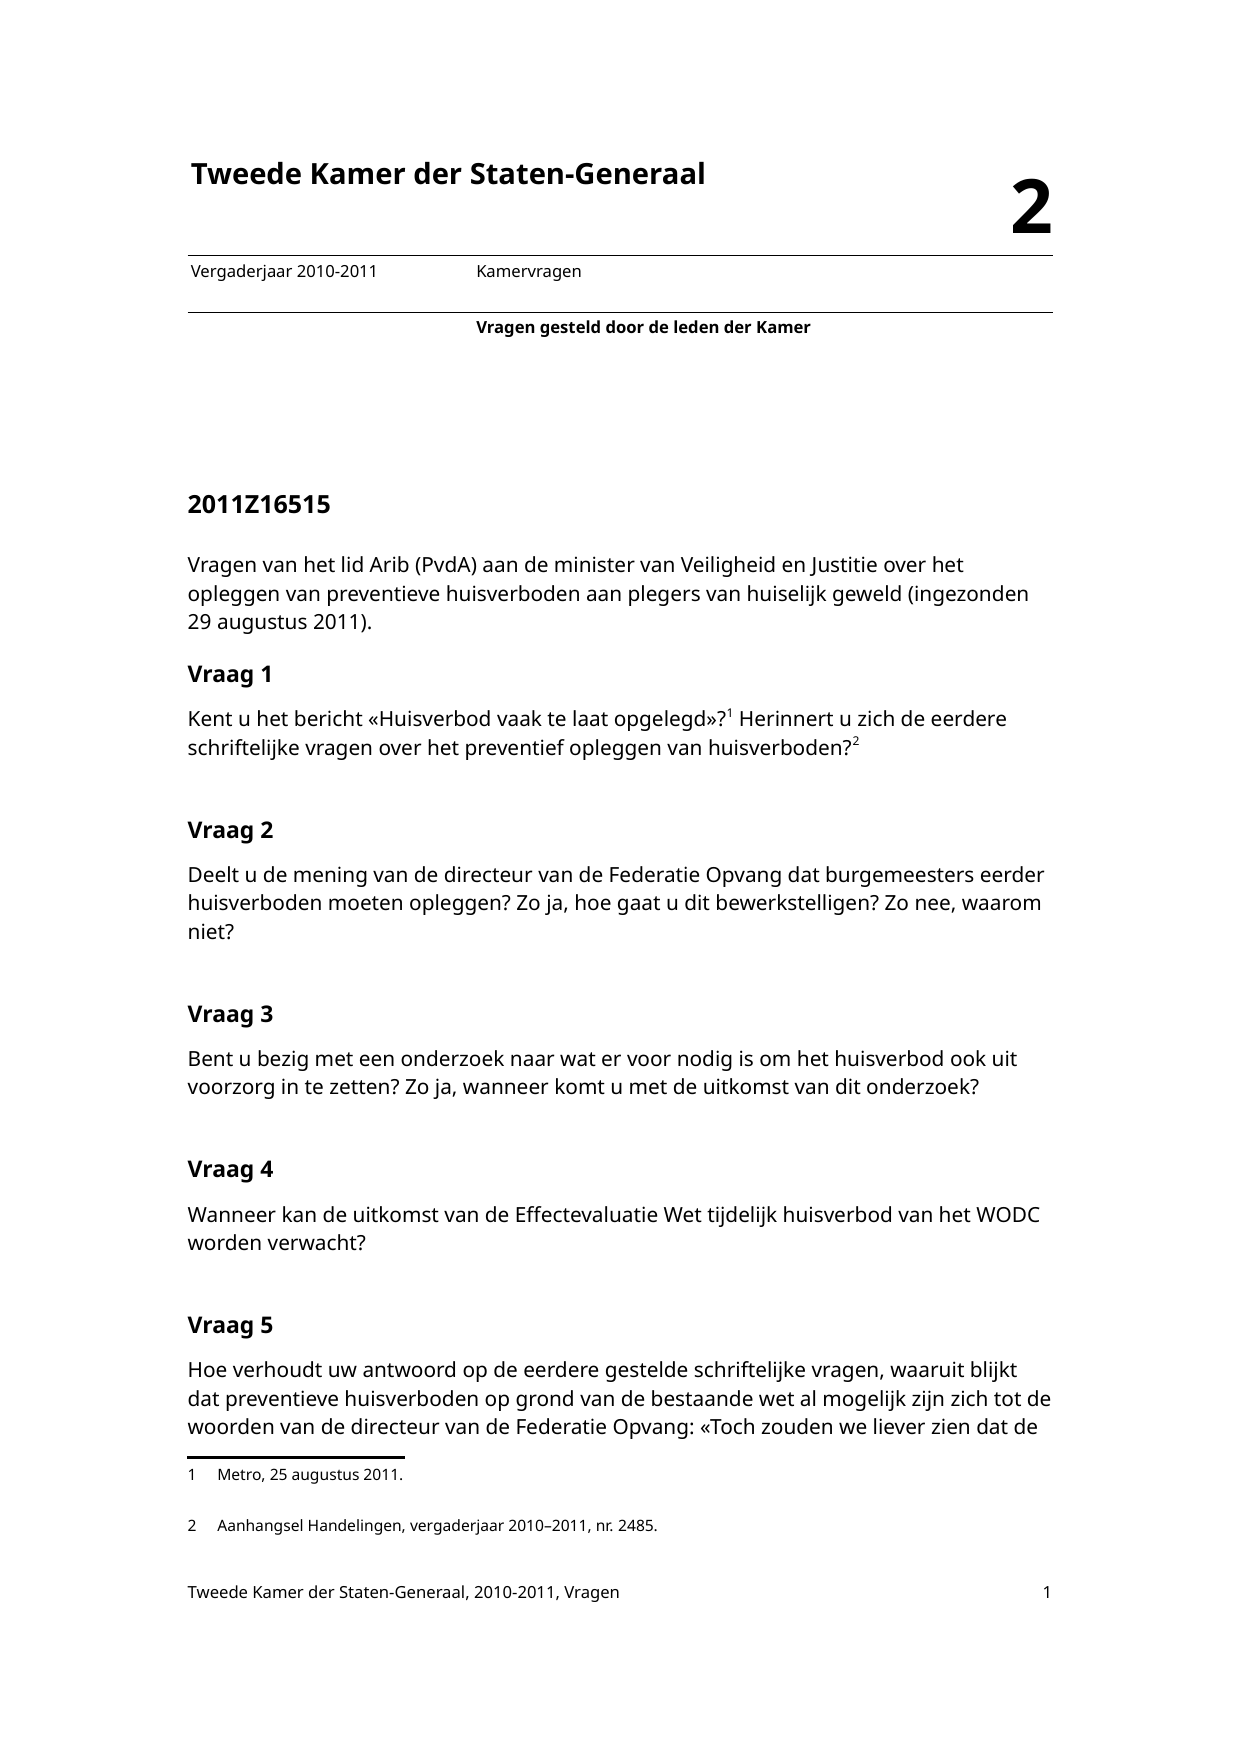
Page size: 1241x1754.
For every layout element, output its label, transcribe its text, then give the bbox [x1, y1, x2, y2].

table_header Tweede Kamer der Staten-Generaal [188, 150, 879, 255]
subtitle Vraag 4 [187, 1153, 1053, 1185]
text Kent u het bericht «Huisverbod vaak te laat opgelegd»? Herinnert u zich de eerdere schriftelijke vragen over het preventief opleggen van huisverboden? [187, 704, 1053, 761]
text Vragen van het lid Arib (PvdA) aan de minister van Veiligheid en Justitie over het opleggen van preventieve huisverboden aan plegers van huiselijk geweld (ingezonden 29 augustus 2011). [187, 550, 1053, 636]
subtitle Vraag 2 [187, 814, 1053, 845]
text Bent u bezig met een onderzoek naar wat er voor nodig is om het huisverbod ook uit voorzorg in te zetten? Zo ja, wanneer komt u met de uitkomst van dit onderzoek? [187, 1044, 1053, 1101]
subtitle Vraag 3 [187, 998, 1053, 1029]
text Aanhangsel Handelingen, vergaderjaar 2010–2011, nr. 2485. [187, 1508, 1053, 1536]
text Wanneer kan de uitkomst van de Effectevaluatie Wet tijdelijk huisverbod van het WODC worden verwacht? [187, 1200, 1053, 1257]
table_cell Vergaderjaar 2010-2011 [188, 256, 473, 312]
subtitle Vraag 5 [187, 1309, 1053, 1340]
table_cell Kamervragen [473, 256, 1053, 312]
text Deelt u de mening van de directeur van de Federatie Opvang dat burgemeesters eerder huisverboden moeten opleggen? Zo ja, hoe gaat u dit bewerkstelligen? Zo nee, waarom niet? [187, 860, 1053, 945]
subtitle Vraag 1 [187, 658, 1053, 689]
table_cell Vragen gesteld door de leden der Kamer [473, 313, 1053, 339]
text 2011Z16515 [187, 487, 1053, 521]
table_cell [188, 313, 473, 339]
text Metro, 25 augustus 2011. [187, 1449, 1053, 1478]
table_header 2 [880, 150, 1053, 255]
text Hoe verhoudt uw antwoord op de eerdere gestelde schriftelijke vragen, waaruit blijkt dat preventieve huisverboden op grond van de bestaande wet al mogelijk zijn zich tot de woorden van de directeur van de Federatie Opvang: «Toch zouden we liever zien dat de [187, 1355, 1053, 1441]
